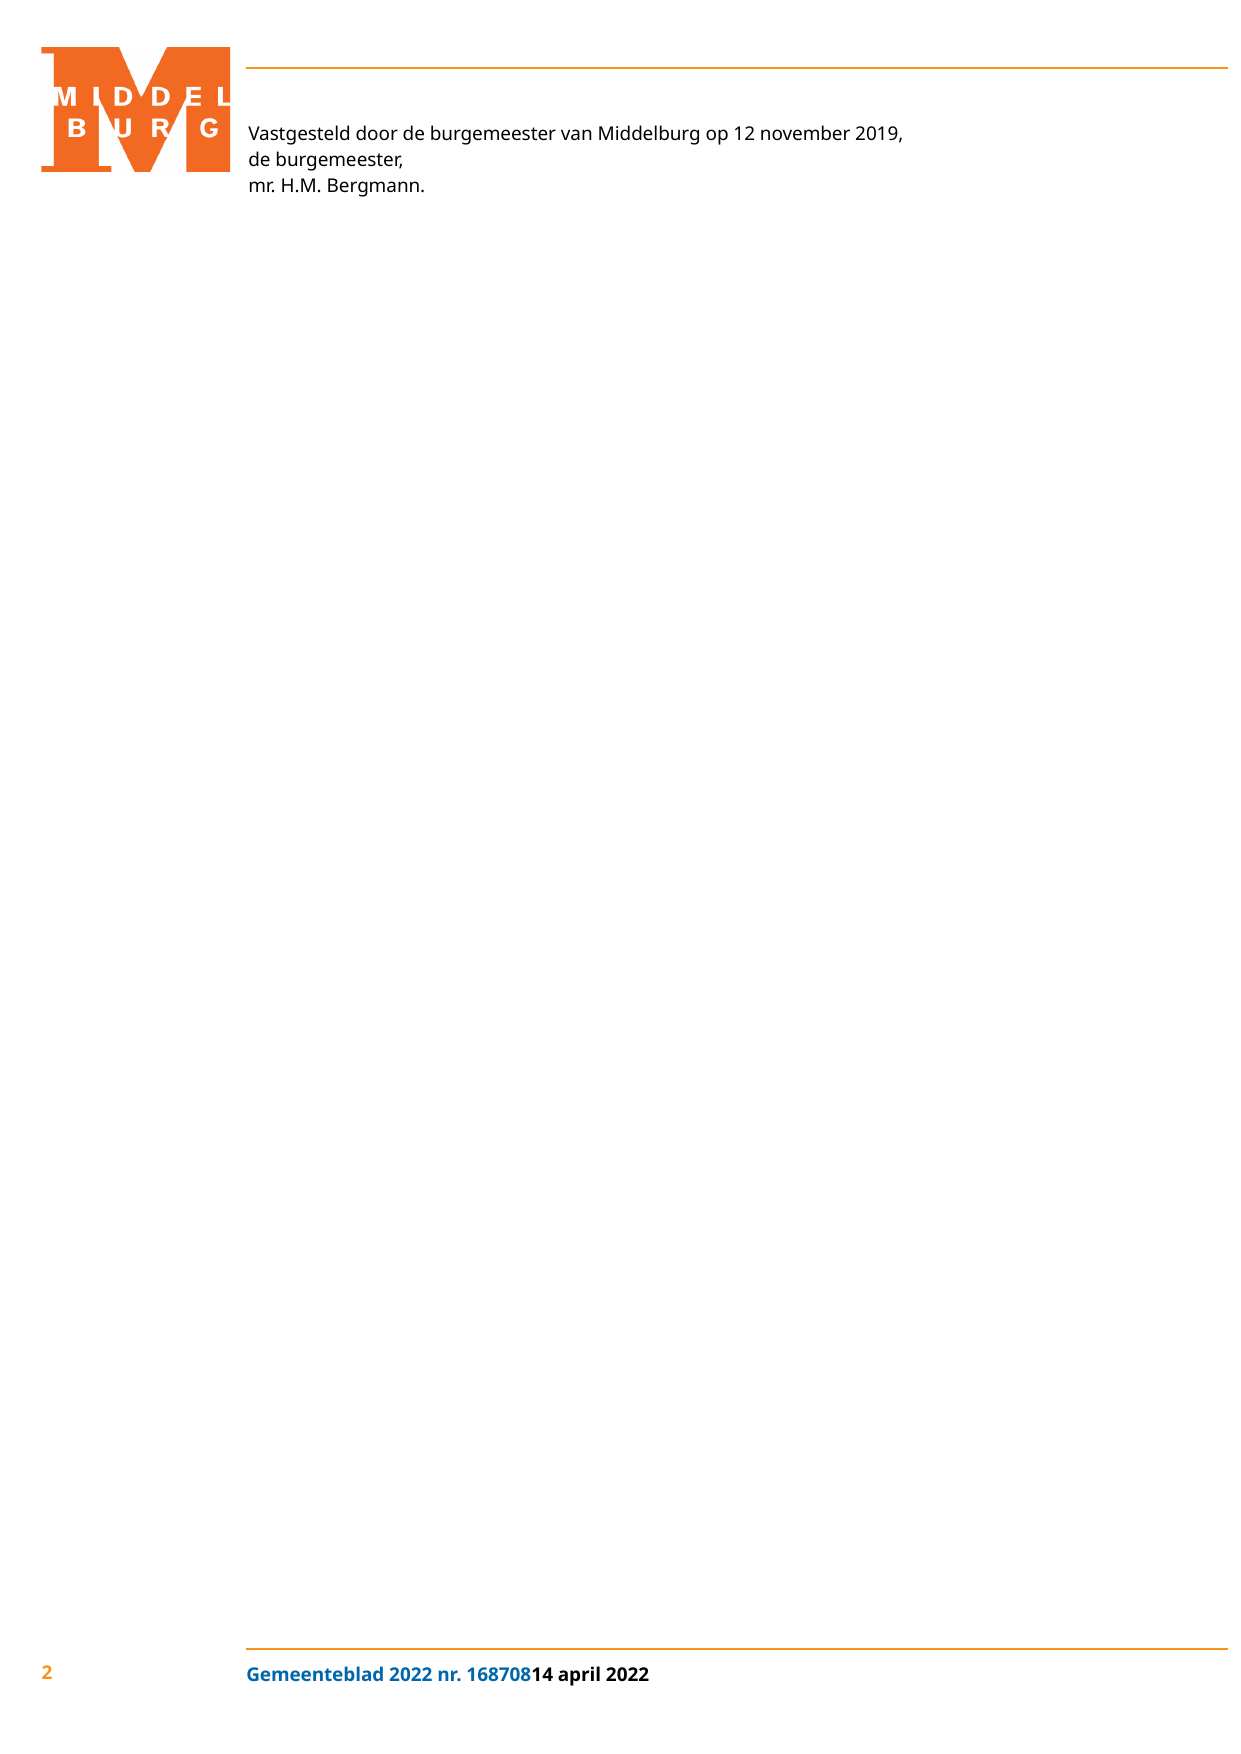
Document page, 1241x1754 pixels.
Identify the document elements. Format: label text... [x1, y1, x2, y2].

text Vastgesteld door de burgemeester van Middelburg op 12 november 2019, [248, 121, 1152, 146]
text de burgemeester, [248, 146, 1152, 172]
picture [41, 47, 231, 172]
text mr. H.M. Bergmann. [248, 172, 1152, 198]
